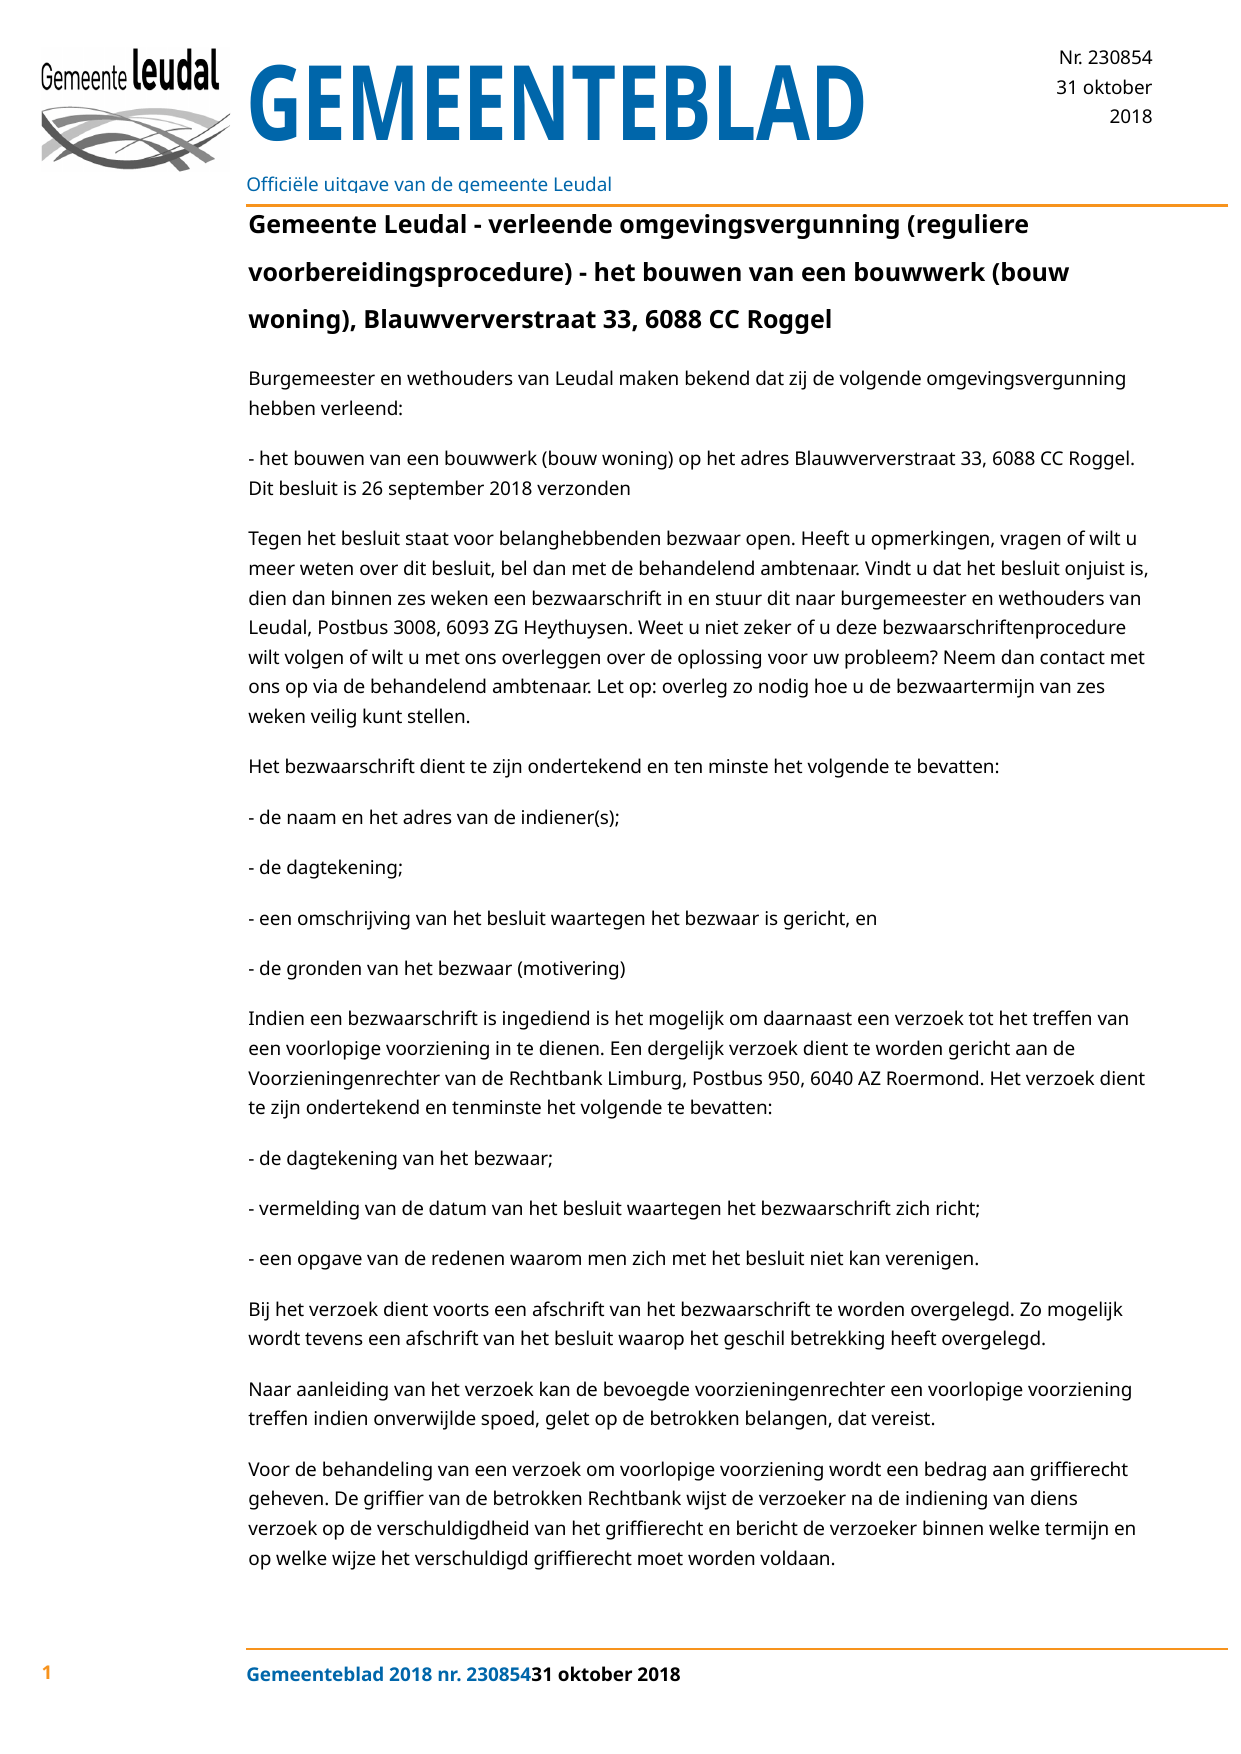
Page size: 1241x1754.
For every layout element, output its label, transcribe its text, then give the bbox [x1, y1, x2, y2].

text Naar aanleiding van het verzoek kan de bevoegde voorzieningenrechter een voorlopige voorziening treffen indien onverwijlde spoed, gelet op de betrokken belangen, dat vereist. [248, 1376, 1152, 1431]
text Indien een bezwaarschrift is ingediend is het mogelijk om daarnaast een verzoek tot het treffen van een voorlopige voorziening in te dienen. Een dergelijk verzoek dient te worden gericht aan de Voorzieningenrechter van de Rechtbank Limburg, Postbus 950, 6040 AZ Roermond. Het verzoek dient te zijn ondertekend en tenminste het volgende te bevatten: [248, 1006, 1152, 1120]
text - het bouwen van een bouwwerk (bouw woning) op het adres Blauwververstraat 33, 6088 CC Roggel. Dit besluit is 26 september 2018 verzonden [248, 446, 1152, 501]
text - de dagtekening van het bezwaar; [248, 1145, 1152, 1170]
text Bij het verzoek dient voorts een afschrift van het bezwaarschrift te worden overgelegd. Zo mogelijk wordt tevens een afschrift van het besluit waarop het geschil betrekking heeft overgelegd. [248, 1296, 1152, 1351]
text - een omschrijving van het besluit waartegen het bezwaar is gericht, en [248, 905, 1152, 930]
text - vermelding van de datum van het besluit waartegen het bezwaarschrift zich richt; [248, 1195, 1152, 1221]
text Tegen het besluit staat voor belanghebbenden bezwaar open. Heeft u opmerkingen, vragen of wilt u meer weten over dit besluit, bel dan met de behandelend ambtenaar. Vindt u dat het besluit onjuist is, dien dan binnen zes weken een bezwaarschrift in en stuur dit naar burgemeester en wethouders van Leudal, Postbus 3008, 6093 ZG Heythuysen. Weet u niet zeker of u deze bezwaarschriftenprocedure wilt volgen of wilt u met ons overleggen over de oplossing voor uw probleem? Neem dan contact met ons op via de behandelend ambtenaar. Let op: overleg zo nodig hoe u de bezwaartermijn van zes weken veilig kunt stellen. [248, 526, 1152, 729]
text - de gronden van het bezwaar (motivering) [248, 955, 1152, 981]
text Gemeente Leudal - verleende omgevingsvergunning (reguliere voorbereidingsprocedure) - het bouwen van een bouwwerk (bouw woning), Blauwververstraat 33, 6088 CC Roggel [248, 207, 1152, 336]
text - de naam en het adres van de indiener(s); [248, 804, 1152, 829]
text Voor de behandeling van een verzoek om voorlopige voorziening wordt een bedrag aan griffierecht geheven. De griffier van de betrokken Rechtbank wijst de verzoeker na de indiening van diens verzoek op de verschuldigdheid van het griffierecht en bericht de verzoeker binnen welke termijn en op welke wijze het verschuldigd griffierecht moet worden voldaan. [248, 1456, 1152, 1570]
text Burgemeester en wethouders van Leudal maken bekend dat zij de volgende omgevingsvergunning hebben verleend: [248, 366, 1152, 421]
picture [41, 47, 231, 172]
text Het bezwaarschrift dient te zijn ondertekend en ten minste het volgende te bevatten: [248, 753, 1152, 779]
text - een opgave van de redenen waarom men zich met het besluit niet kan verenigen. [248, 1246, 1152, 1271]
text - de dagtekening; [248, 854, 1152, 880]
